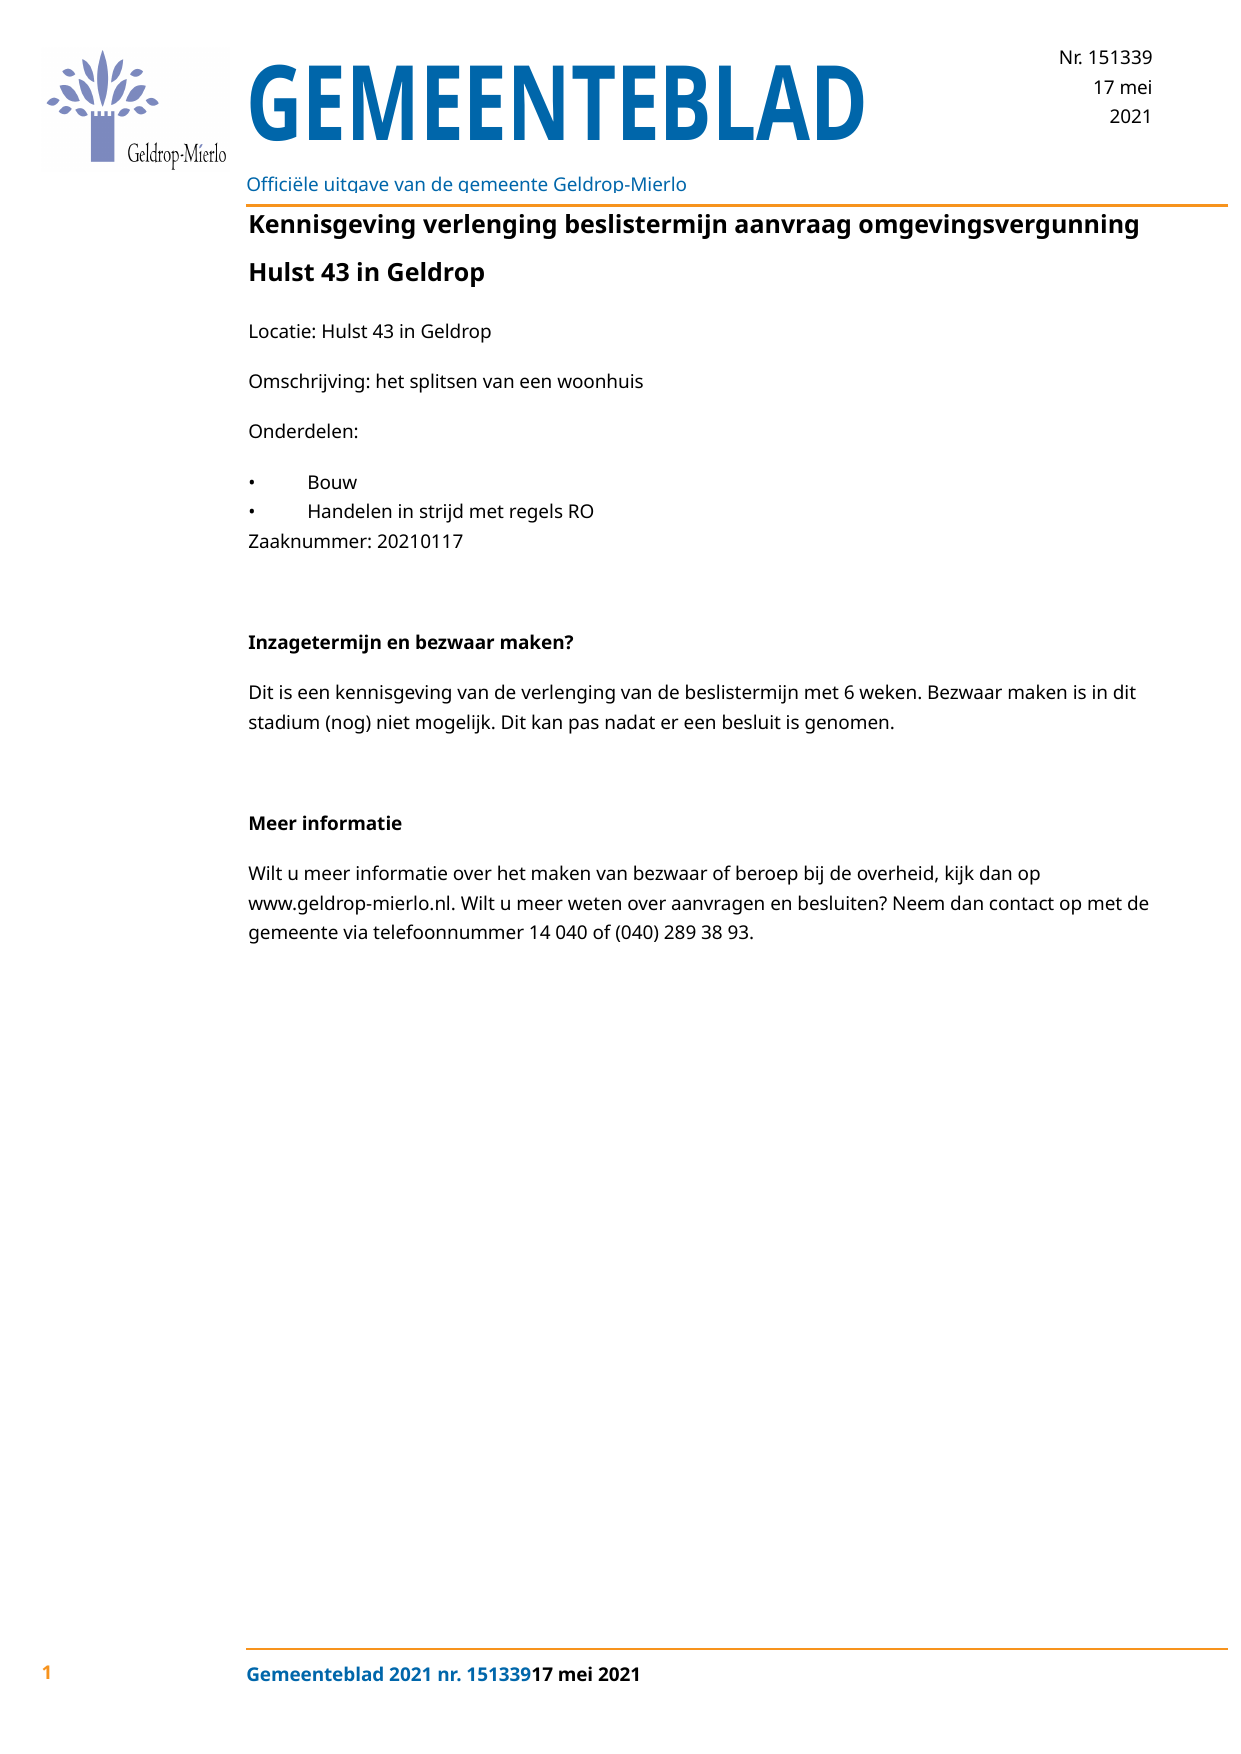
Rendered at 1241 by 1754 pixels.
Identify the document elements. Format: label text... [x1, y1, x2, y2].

text Omschrijving: het splitsen van een woonhuis [248, 368, 1152, 394]
text Wilt u meer informatie over het maken van bezwaar of beroep bij de overheid, kijk dan op www.geldrop-mierlo.nl. Wilt u meer weten over aanvragen en besluiten? Neem dan contact op met de gemeente via telefoonnummer 14 040 of (040) 289 38 93. [248, 860, 1152, 945]
text Zaaknummer: 20210117 [248, 528, 1152, 554]
picture [41, 47, 231, 172]
text Locatie: Hulst 43 in Geldrop [248, 318, 1152, 344]
text Onderdelen: [248, 419, 1152, 444]
text Meer informatie [248, 810, 1152, 836]
text Kennisgeving verlenging beslistermijn aanvraag omgevingsvergunning Hulst 43 in Geldrop [248, 207, 1152, 288]
list Bouw [248, 469, 1152, 495]
list Handelen in strijd met regels RO [248, 499, 1152, 524]
text Inzagetermijn en bezwaar maken? [248, 629, 1152, 655]
text Dit is een kennisgeving van de verlenging van de beslistermijn met 6 weken. Bezwaar maken is in dit stadium (nog) niet mogelijk. Dit kan pas nadat er een besluit is genomen. [248, 679, 1152, 735]
